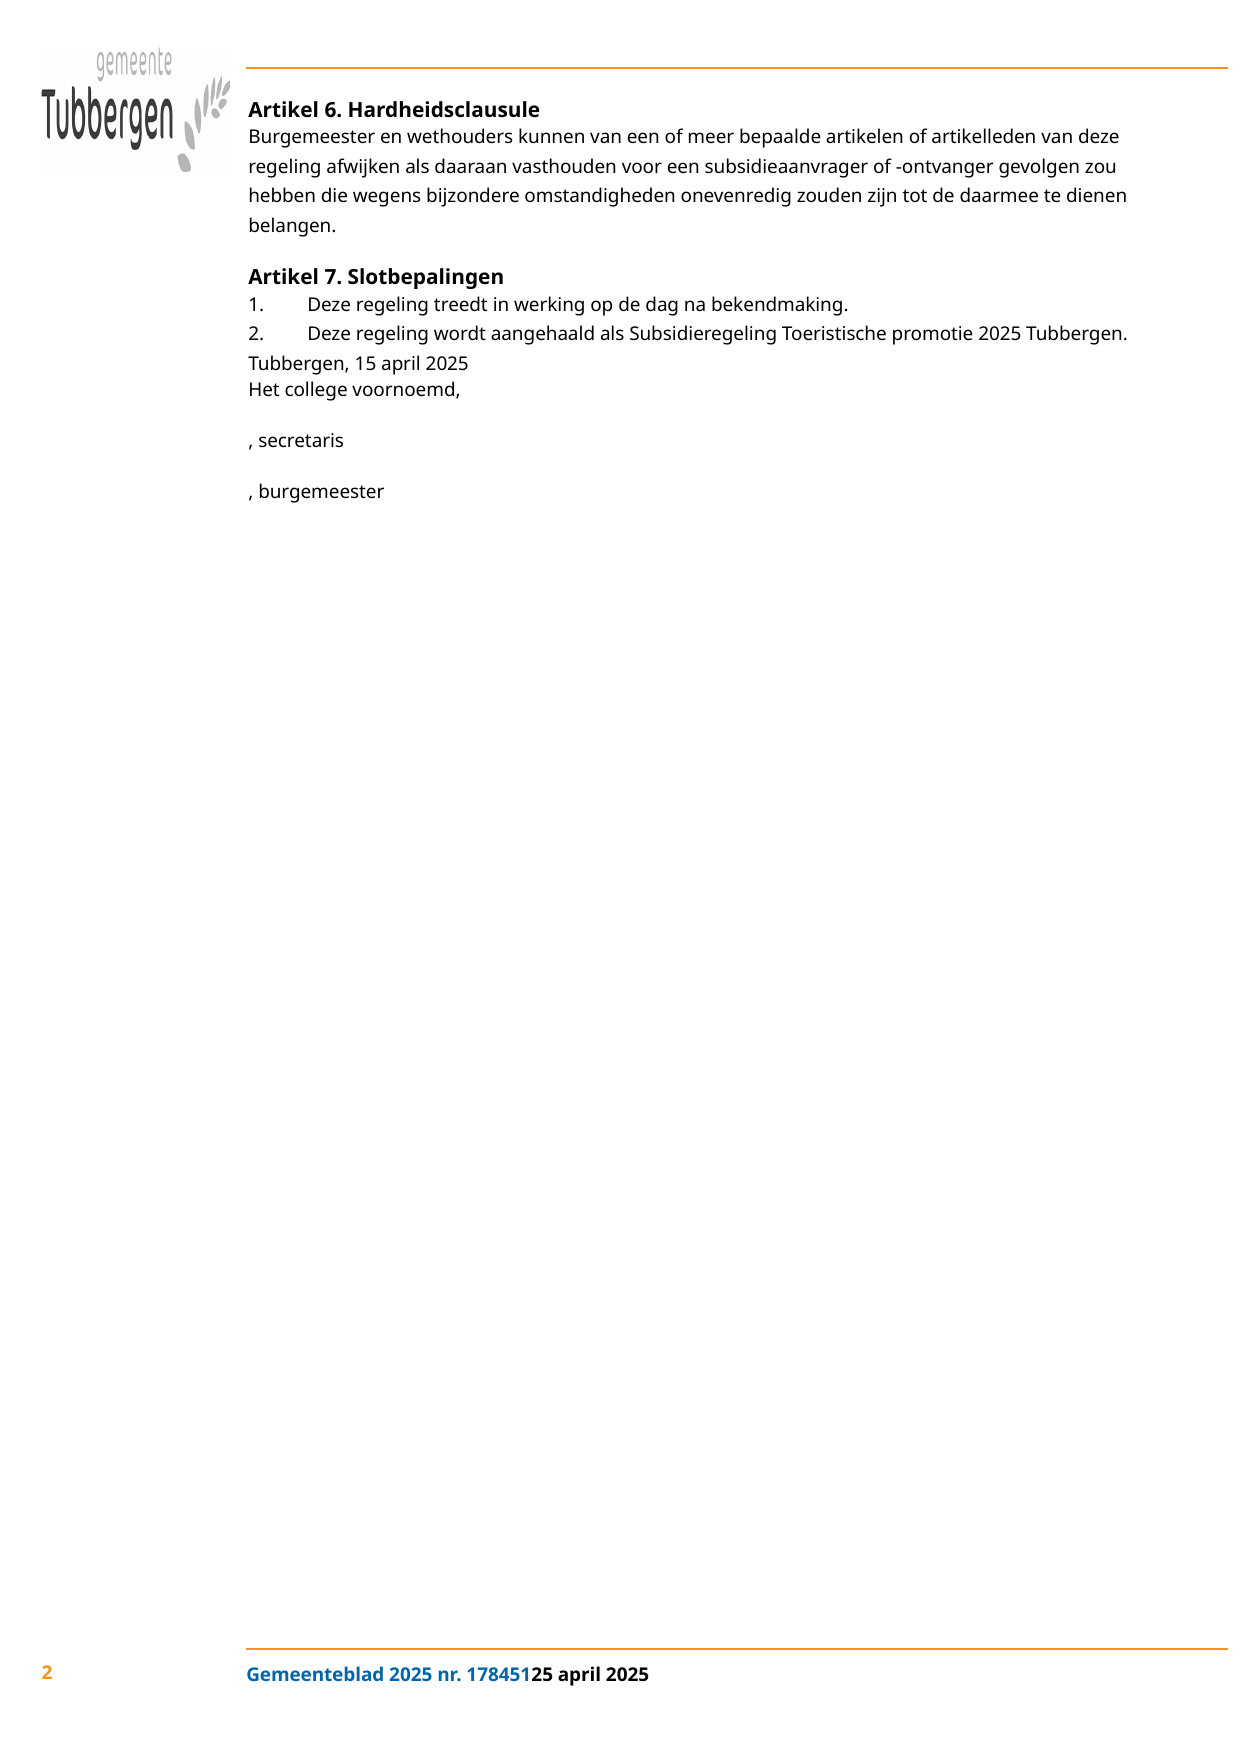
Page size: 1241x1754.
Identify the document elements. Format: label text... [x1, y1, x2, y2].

text Artikel 7. Slotbepalingen [248, 262, 1152, 291]
text , secretaris [248, 427, 1152, 453]
text Artikel 6. Hardheidsclausule [248, 95, 1152, 123]
list Deze regeling treedt in werking op de dag na bekendmaking. [248, 291, 1152, 317]
picture [41, 47, 231, 172]
text , burgemeester [248, 479, 1152, 504]
list Deze regeling wordt aangehaald als Subsidieregeling Toeristische promotie 2025 Tubbergen. [248, 320, 1152, 346]
text Tubbergen, 15 april 2025 [248, 350, 1152, 376]
text Het college voornoemd, [248, 376, 1152, 401]
text Burgemeester en wethouders kunnen van een of meer bepaalde artikelen of artikelleden van deze regeling afwijken als daaraan vasthouden voor een subsidieaanvrager of -ontvanger gevolgen zou hebben die wegens bijzondere omstandigheden onevenredig zouden zijn tot de daarmee te dienen belangen. [248, 123, 1152, 238]
